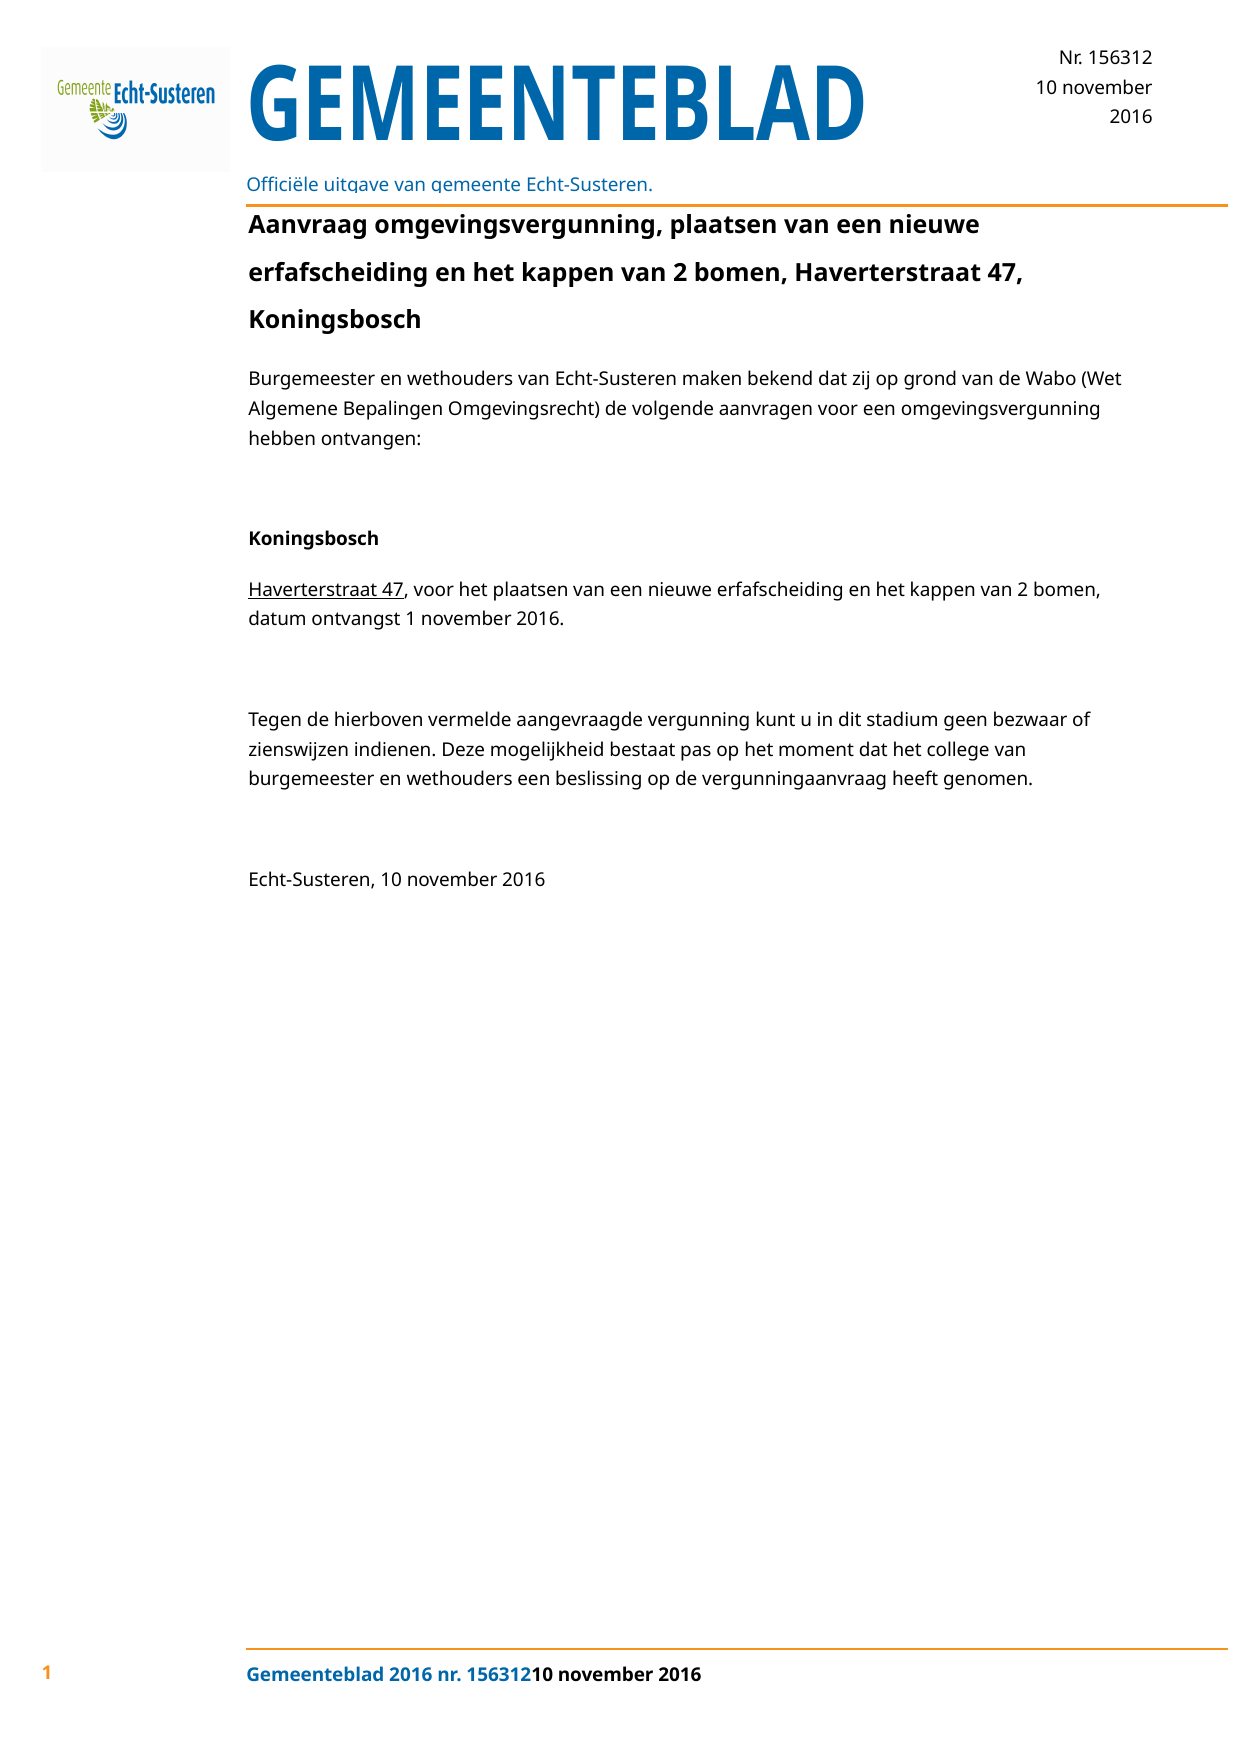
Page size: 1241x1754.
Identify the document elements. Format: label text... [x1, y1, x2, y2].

text Tegen de hierboven vermelde aangevraagde vergunning kunt u in dit stadium geen bezwaar of zienswijzen indienen. Deze mogelijkheid bestaat pas op het moment dat het college van burgemeester en wethouders een beslissing op de vergunningaanvraag heeft genomen. [248, 706, 1152, 791]
text Haverterstraat 47, voor het plaatsen van een nieuwe erfafscheiding en het kappen van 2 bomen, datum ontvangst 1 november 2016. [248, 576, 1152, 631]
text Echt-Susteren, 10 november 2016 [248, 866, 1152, 892]
picture [41, 47, 231, 172]
text Aanvraag omgevingsvergunning, plaatsen van een nieuwe erfafscheiding en het kappen van 2 bomen, Haverterstraat 47, Koningsbosch [248, 207, 1152, 336]
text Koningsbosch [248, 526, 1152, 551]
text Burgemeester en wethouders van Echt-Susteren maken bekend dat zij op grond van de Wabo (Wet Algemene Bepalingen Omgevingsrecht) de volgende aanvragen voor een omgevingsvergunning hebben ontvangen: [248, 366, 1152, 450]
